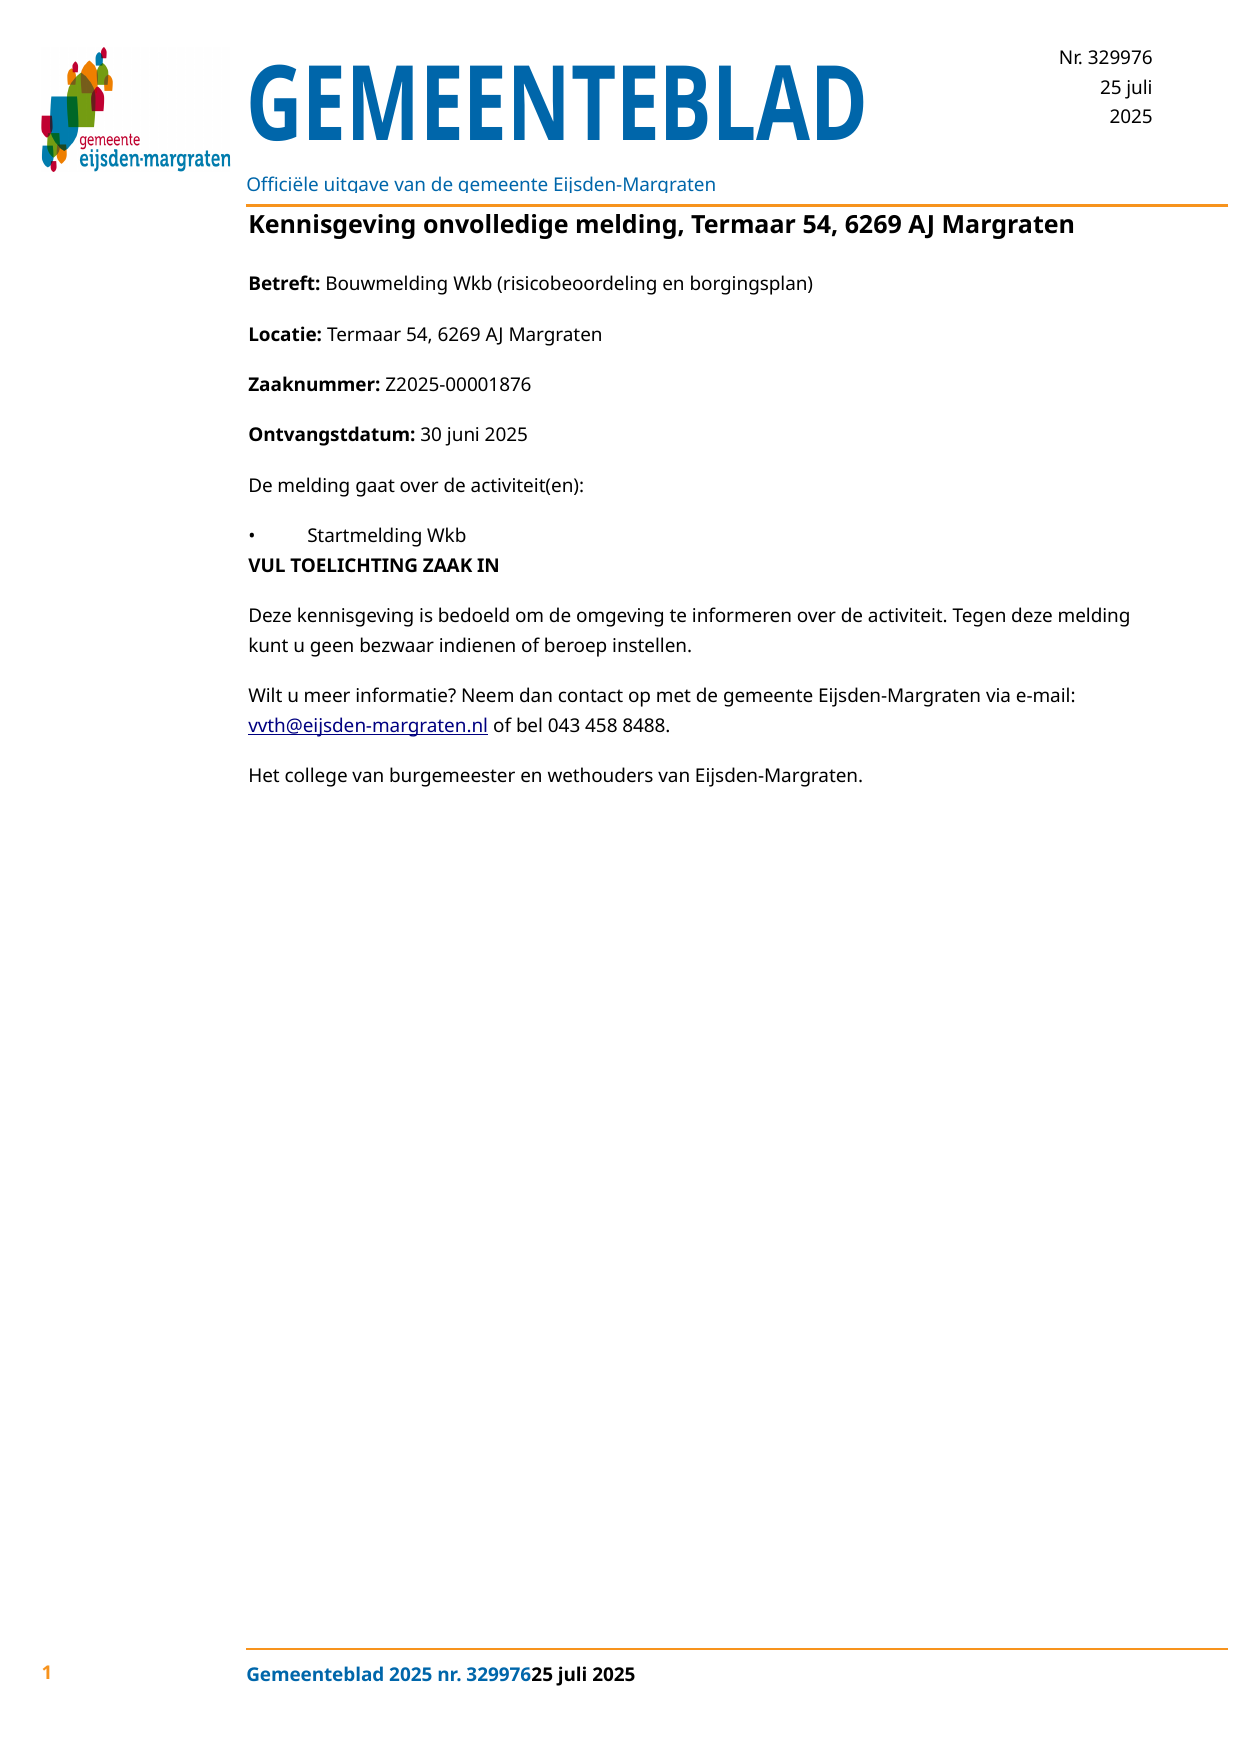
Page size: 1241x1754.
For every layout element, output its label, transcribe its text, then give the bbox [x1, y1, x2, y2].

text Locatie: Termaar 54, 6269 AJ Margraten [248, 321, 1152, 346]
text Het college van burgemeester en wethouders van Eijsden-Margraten. [248, 762, 1152, 788]
text Kennisgeving onvolledige melding, Termaar 54, 6269 AJ Margraten [248, 207, 1152, 241]
text De melding gaat over de activiteit(en): [248, 472, 1152, 498]
text Deze kennisgeving is bedoeld om de omgeving te informeren over de activiteit. Tegen deze melding kunt u geen bezwaar indienen of beroep instellen. [248, 602, 1152, 658]
picture [41, 47, 231, 172]
list Startmelding Wkb [248, 522, 1152, 548]
text Betreft: Bouwmelding Wkb (risicobeoordeling en borgingsplan) [248, 270, 1152, 296]
text Ontvangstdatum: 30 juni 2025 [248, 422, 1152, 447]
text VUL TOELICHTING ZAAK IN [248, 552, 1152, 578]
text Wilt u meer informatie? Neem dan contact op met de gemeente Eijsden-Margraten via e-mail: vvth@eijsden-margraten.nl of bel 043 458 8488. [248, 682, 1152, 738]
text Zaaknummer: Z2025-00001876 [248, 371, 1152, 397]
